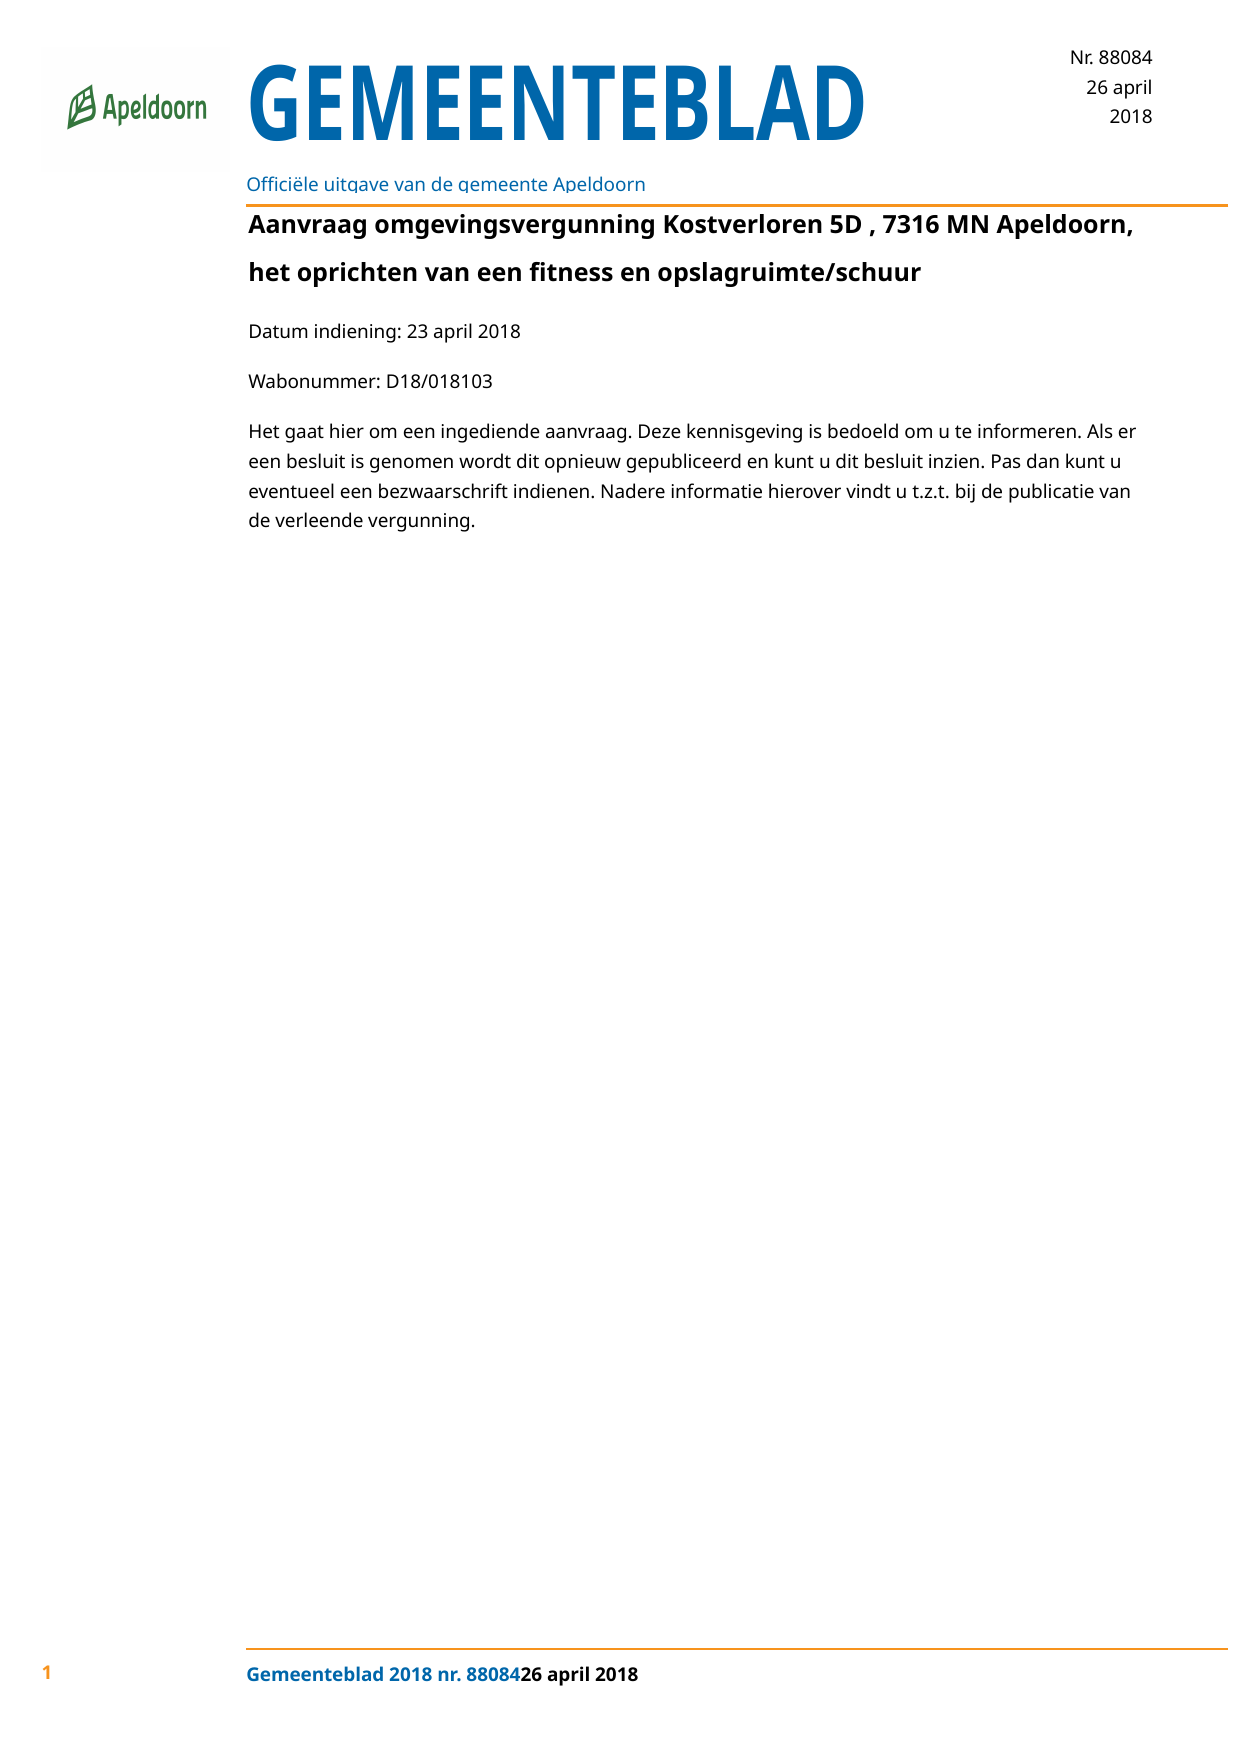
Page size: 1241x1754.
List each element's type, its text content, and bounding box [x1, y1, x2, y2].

text Wabonummer: D18/018103 [248, 368, 1152, 394]
text Datum indiening: 23 april 2018 [248, 318, 1152, 344]
text Het gaat hier om een ingediende aanvraag. Deze kennisgeving is bedoeld om u te informeren. Als er een besluit is genomen wordt dit opnieuw gepubliceerd en kunt u dit besluit inzien. Pas dan kunt u eventueel een bezwaarschrift indienen. Nadere informatie hierover vindt u t.z.t. bij de publicatie van de verleende vergunning. [248, 419, 1152, 533]
picture [41, 47, 231, 172]
text Aanvraag omgevingsvergunning Kostverloren 5D , 7316 MN Apeldoorn, het oprichten van een fitness en opslagruimte/schuur [248, 207, 1152, 288]
